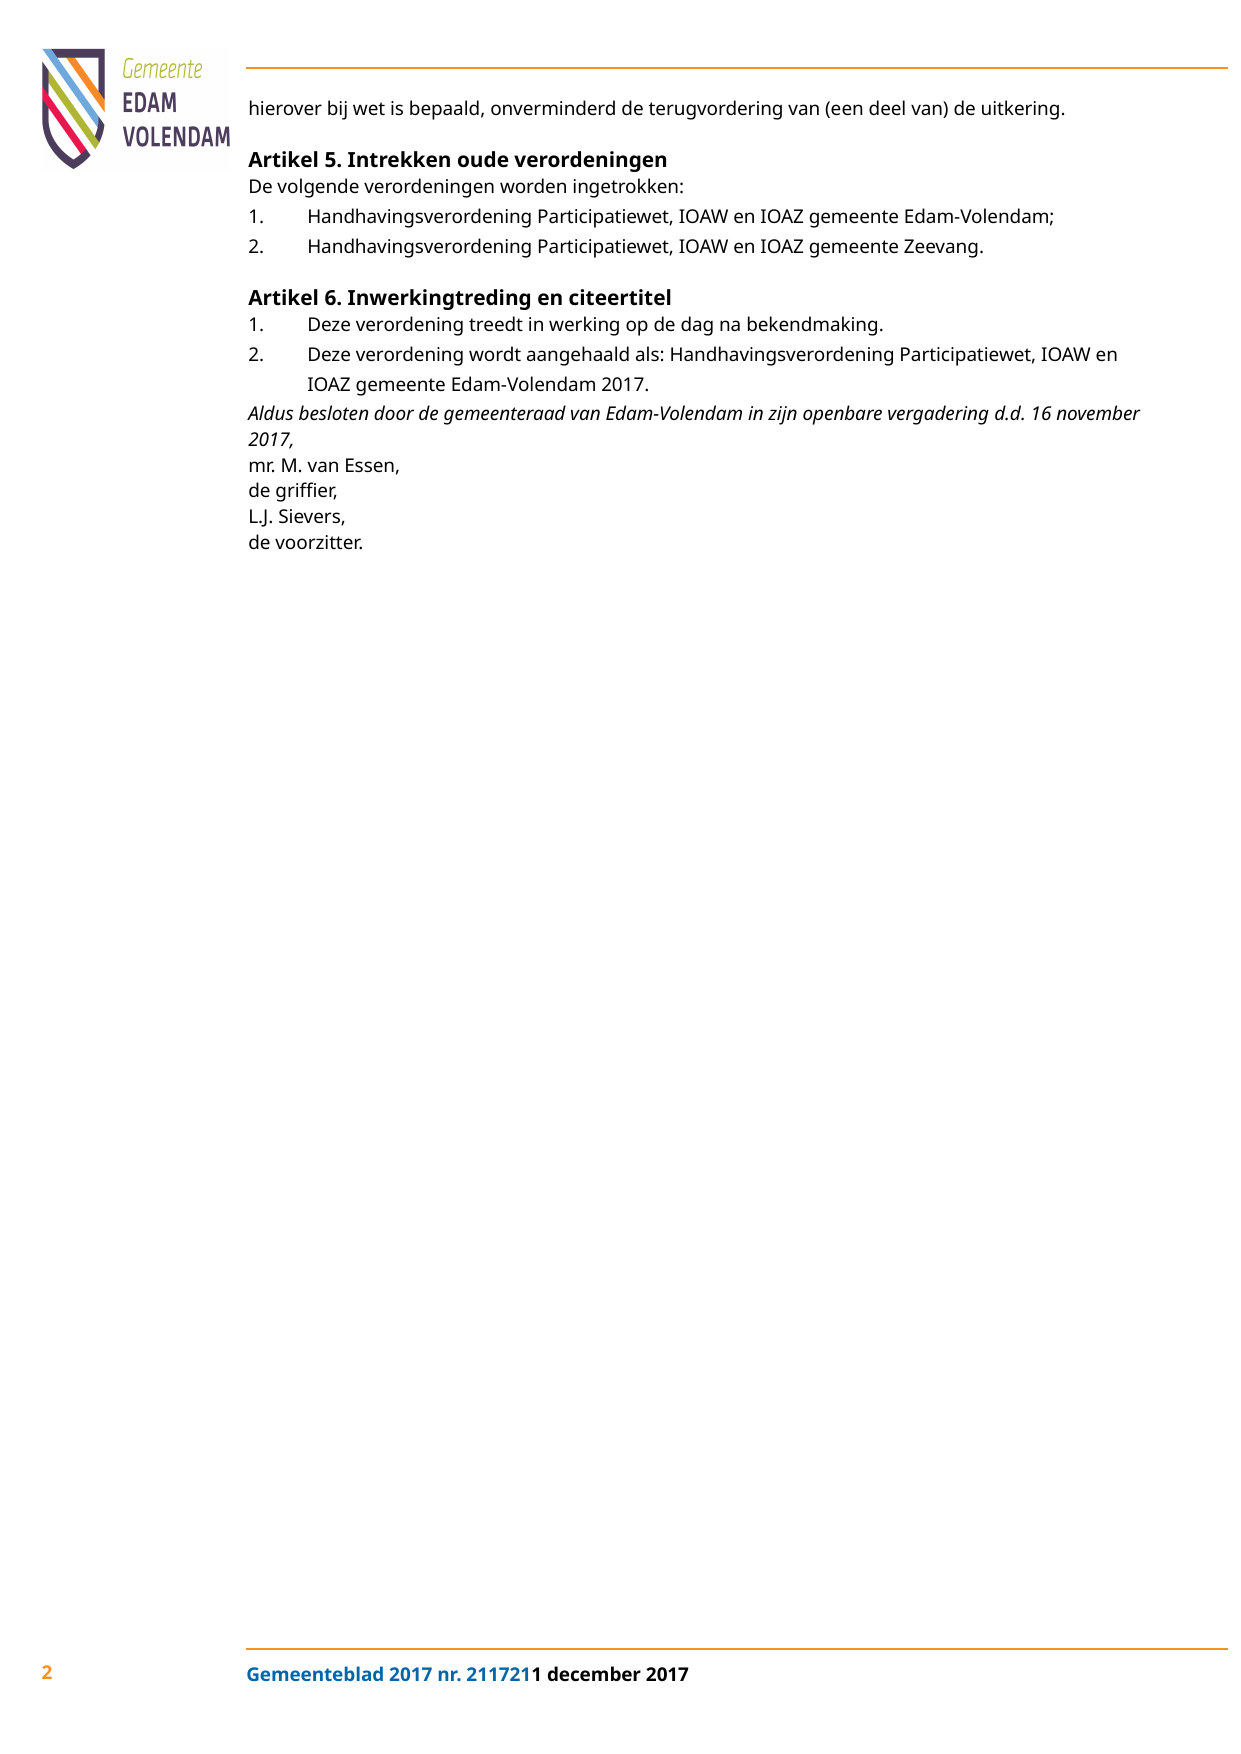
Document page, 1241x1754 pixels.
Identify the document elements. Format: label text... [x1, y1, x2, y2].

text hierover bij wet is bepaald, onverminderd de terugvordering van (een deel van) de uitkering. [248, 95, 1152, 121]
list Handhavingsverordening Participatiewet, IOAW en IOAZ gemeente Zeevang. [248, 233, 1152, 258]
text de voorzitter. [248, 529, 1152, 555]
text Artikel 6. Inwerkingtreding en citeertitel [248, 283, 1152, 312]
text Aldus besloten door de gemeenteraad van Edam-Volendam in zijn openbare vergadering d.d. 16 november 2017, [248, 400, 1152, 452]
list Deze verordening wordt aangehaald als: Handhavingsverordening Participatiewet, IOAW en IOAZ gemeente Edam-Volendam 2017. [248, 341, 1152, 397]
text Artikel 5. Intrekken oude verordeningen [248, 145, 1152, 174]
picture [41, 47, 231, 172]
list Deze verordening treedt in werking op de dag na bekendmaking. [248, 312, 1152, 337]
text L.J. Sievers, [248, 503, 1152, 529]
text mr. M. van Essen, [248, 452, 1152, 478]
text De volgende verordeningen worden ingetrokken: [248, 174, 1152, 199]
list Handhavingsverordening Participatiewet, IOAW en IOAZ gemeente Edam-Volendam; [248, 203, 1152, 229]
text de griffier, [248, 478, 1152, 503]
